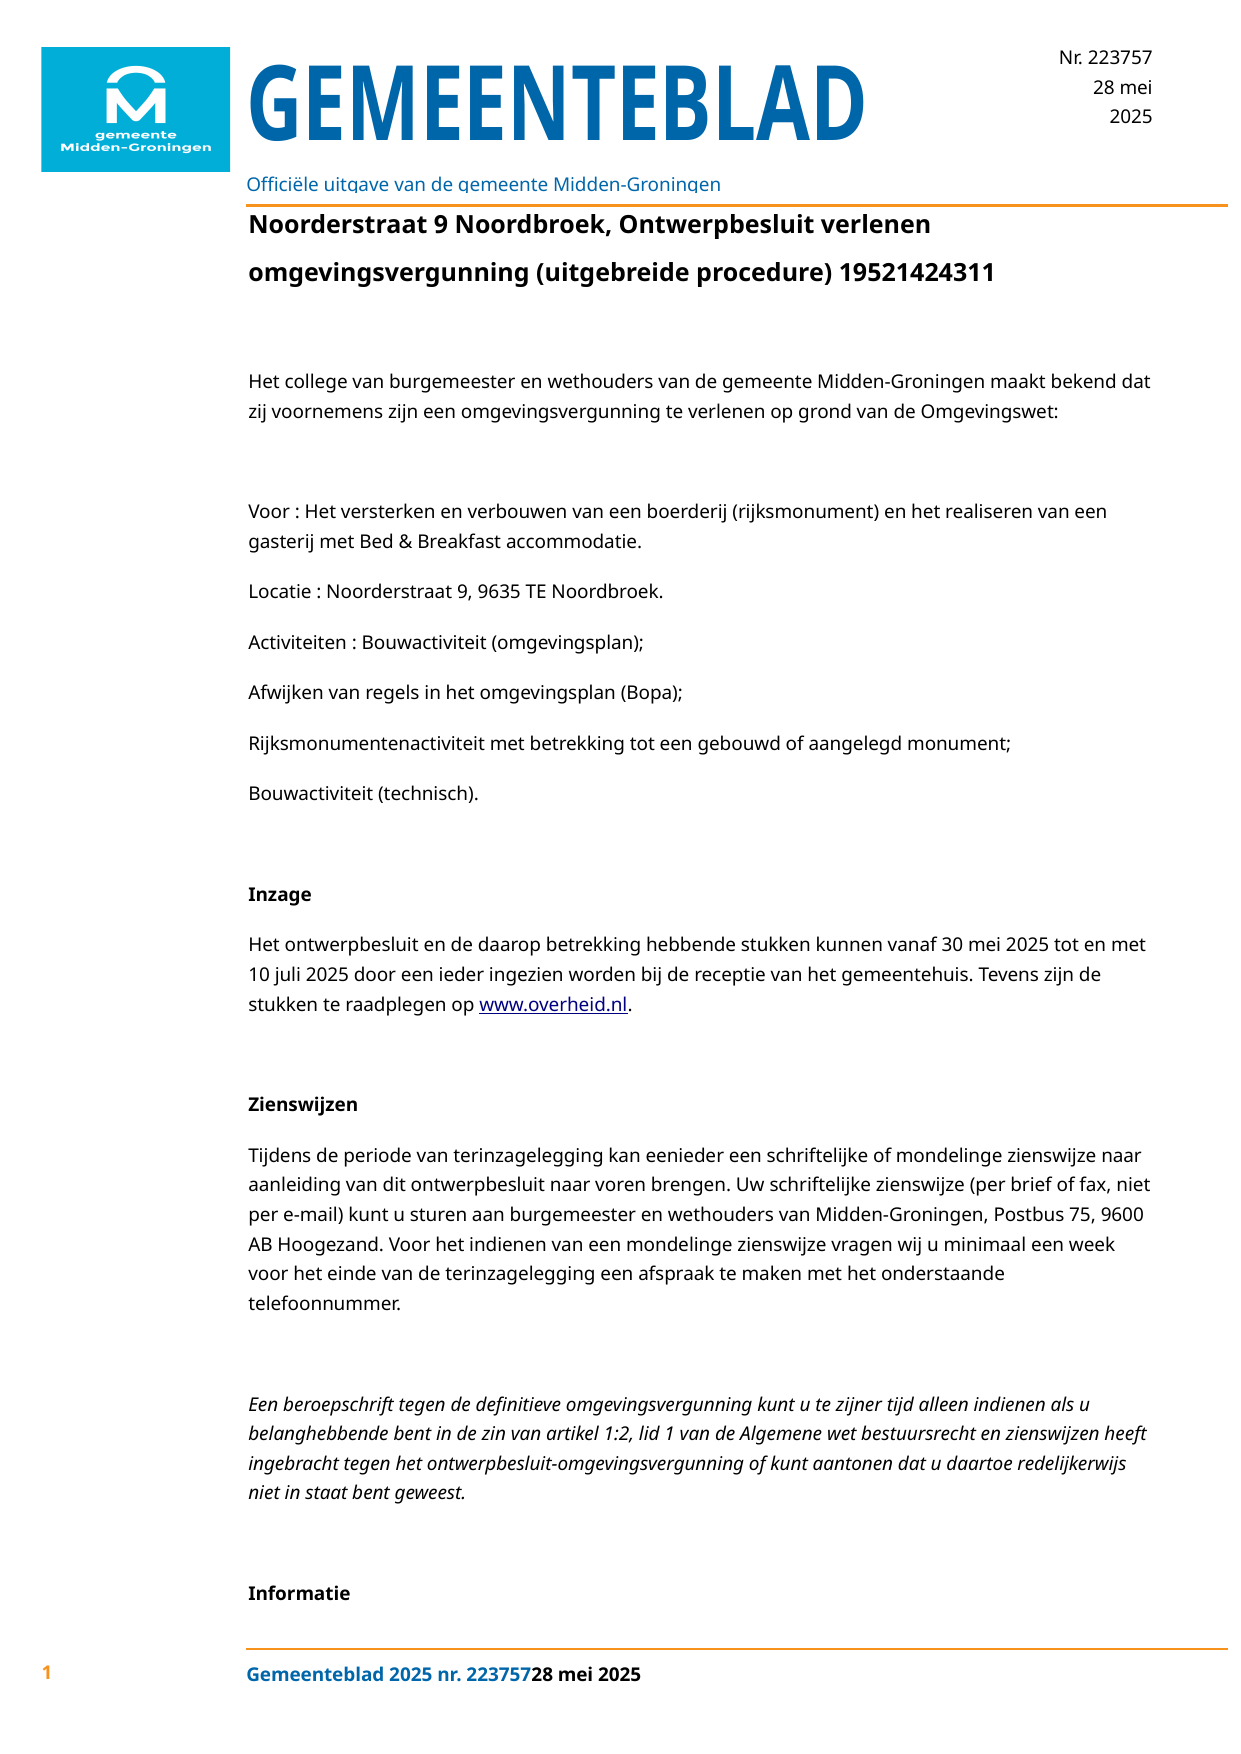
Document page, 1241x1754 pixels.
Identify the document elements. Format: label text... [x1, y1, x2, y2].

text Bouwactiviteit (technisch). [248, 780, 1152, 806]
picture [107, 89, 165, 122]
text Noorderstraat 9 Noordbroek, Ontwerpbesluit verlenen omgevingsvergunning (uitgebreide procedure) 19521424311 [248, 207, 1152, 288]
text Afwijken van regels in het omgevingsplan (Bopa); [248, 679, 1152, 705]
text Een beroepschrift tegen de definitieve omgevingsvergunning kunt u te zijner tijd alleen indienen als u belanghebbende bent in de zin van artikel 1:2, lid 1 van de Algemene wet bestuursrecht en zienswijzen heeft ingebracht tegen het ontwerpbesluit-omgevingsvergunning of kunt aantonen dat u daartoe redelijkerwijs niet in staat bent geweest. [248, 1391, 1152, 1505]
text Locatie : Noorderstraat 9, 9635 TE Noordbroek. [248, 579, 1152, 604]
text Het ontwerpbesluit en de daarop betrekking hebbende stukken kunnen vanaf 30 mei 2025 tot en met 10 juli 2025 door een ieder ingezien worden bij de receptie van het gemeentehuis. Tevens zijn de stukken te raadplegen op www.overheid.nl. [248, 932, 1152, 1017]
text Informatie [248, 1580, 1152, 1606]
picture [108, 66, 164, 82]
text Zienswijzen [248, 1092, 1152, 1117]
text Tijdens de periode van terinzagelegging kan eenieder een schriftelijke of mondelinge zienswijze naar aanleiding van dit ontwerpbesluit naar voren brengen. Uw schriftelijke zienswijze (per brief of fax, niet per e-mail) kunt u sturen aan burgemeester en wethouders van Midden-Groningen, Postbus 75, 9600 AB Hoogezand. Voor het indienen van een mondelinge zienswijze vragen wij u minimaal een week voor het einde van de terinzagelegging een afspraak te maken met het onderstaande telefoonnummer. [248, 1142, 1152, 1316]
picture [184, 146, 190, 153]
text Het college van burgemeester en wethouders van de gemeente Midden-Groningen maakt bekend dat zij voornemens zijn een omgevingsvergunning te verlenen op grond van de Omgevingswet: [248, 368, 1152, 424]
text Activiteiten : Bouwactiviteit (omgevingsplan); [248, 629, 1152, 655]
text Voor : Het versterken en verbouwen van een boerderij (rijksmonument) en het realiseren van een gasterij met Bed & Breakfast accommodatie. [248, 499, 1152, 554]
text Inzage [248, 881, 1152, 907]
text Rijksmonumentenactiviteit met betrekking tot een gebouwd of aangelegd monument; [248, 730, 1152, 756]
